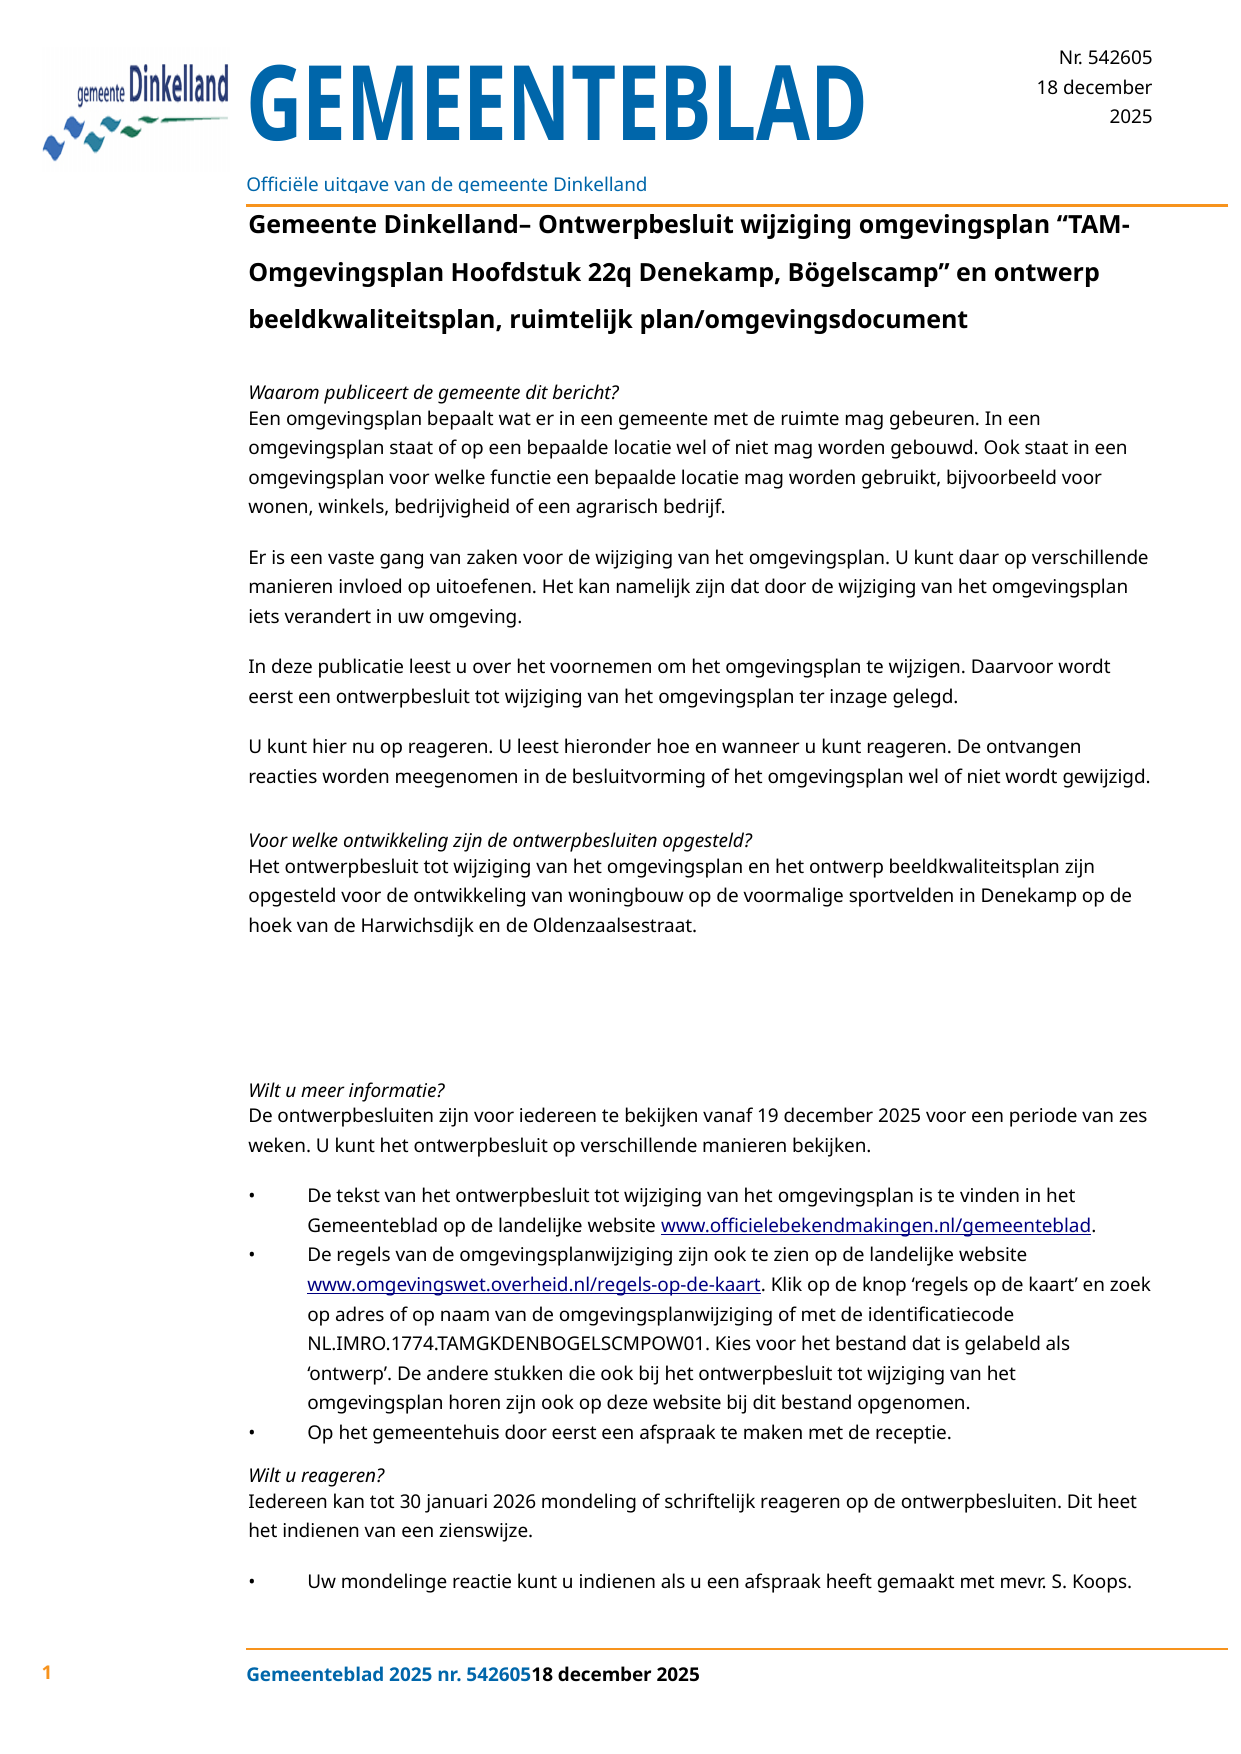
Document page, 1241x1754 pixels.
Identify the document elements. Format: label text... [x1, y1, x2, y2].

text In deze publicatie leest u over het voornemen om het omgevingsplan te wijzigen. Daarvoor wordt eerst een ontwerpbesluit tot wijziging van het omgevingsplan ter inzage gelegd. [248, 653, 1152, 709]
list Op het gemeentehuis door eerst een afspraak te maken met de receptie. [248, 1419, 1152, 1445]
text Voor welke ontwikkeling zijn de ontwerpbesluiten opgesteld? [248, 827, 1152, 853]
text Het ontwerpbesluit tot wijziging van het omgevingsplan en het ontwerp beeldkwaliteitsplan zijn opgesteld voor de ontwikkeling van woningbouw op de voormalige sportvelden in Denekamp op de hoek van de Harwichsdijk en de Oldenzaalsestraat. [248, 853, 1152, 938]
text Gemeente Dinkelland– Ontwerpbesluit wijziging omgevingsplan “TAM-Omgevingsplan Hoofdstuk 22q Denekamp, Bögelscamp” en ontwerp beeldkwaliteitsplan, ruimtelijk plan/omgevingsdocument [248, 207, 1152, 336]
list De regels van de omgevingsplanwijziging zijn ook te zien op de landelijke website www.omgevingswet.overheid.nl/regels-op-de-kaart. Klik op de knop ‘regels op de kaart’ en zoek op adres of op naam van de omgevingsplanwijziging of met de identificatiecode NL.IMRO.1774.TAMGKDENBOGELSCMPOW01. Kies voor het bestand dat is gelabeld als ‘ontwerp’. De andere stukken die ook bij het ontwerpbesluit tot wijziging van het omgevingsplan horen zijn ook op deze website bij dit bestand opgenomen. [248, 1242, 1152, 1415]
text Wilt u reageren? [248, 1462, 1152, 1488]
picture [41, 47, 231, 172]
text Waarom publiceert de gemeente dit bericht? [248, 379, 1152, 405]
list Uw mondelinge reactie kunt u indienen als u een afspraak heeft gemaakt met mevr. S. Koops. [248, 1568, 1152, 1594]
text Iedereen kan tot 30 januari 2026 mondeling of schriftelijk reageren op de ontwerpbesluiten. Dit heet het indienen van een zienswijze. [248, 1488, 1152, 1543]
text Er is een vaste gang van zaken voor de wijziging van het omgevingsplan. U kunt daar op verschillende manieren invloed op uitoefenen. Het kan namelijk zijn dat door de wijziging van het omgevingsplan iets verandert in uw omgeving. [248, 544, 1152, 629]
text De ontwerpbesluiten zijn voor iedereen te bekijken vanaf 19 december 2025 voor een periode van zes weken. U kunt het ontwerpbesluit op verschillende manieren bekijken. [248, 1102, 1152, 1158]
list De tekst van het ontwerpbesluit tot wijziging van het omgevingsplan is te vinden in het Gemeenteblad op de landelijke website www.officielebekendmakingen.nl/gemeenteblad. [248, 1182, 1152, 1238]
text U kunt hier nu op reageren. U leest hieronder hoe en wanneer u kunt reageren. De ontvangen reacties worden meegenomen in de besluitvorming of het omgevingsplan wel of niet wordt gewijzigd. [248, 733, 1152, 789]
text Wilt u meer informatie? [248, 1077, 1152, 1102]
text Een omgevingsplan bepaalt wat er in een gemeente met de ruimte mag gebeuren. In een omgevingsplan staat of op een bepaalde locatie wel of niet mag worden gebouwd. Ook staat in een omgevingsplan voor welke functie een bepaalde locatie mag worden gebruikt, bijvoorbeeld voor wonen, winkels, bedrijvigheid of een agrarisch bedrijf. [248, 405, 1152, 519]
